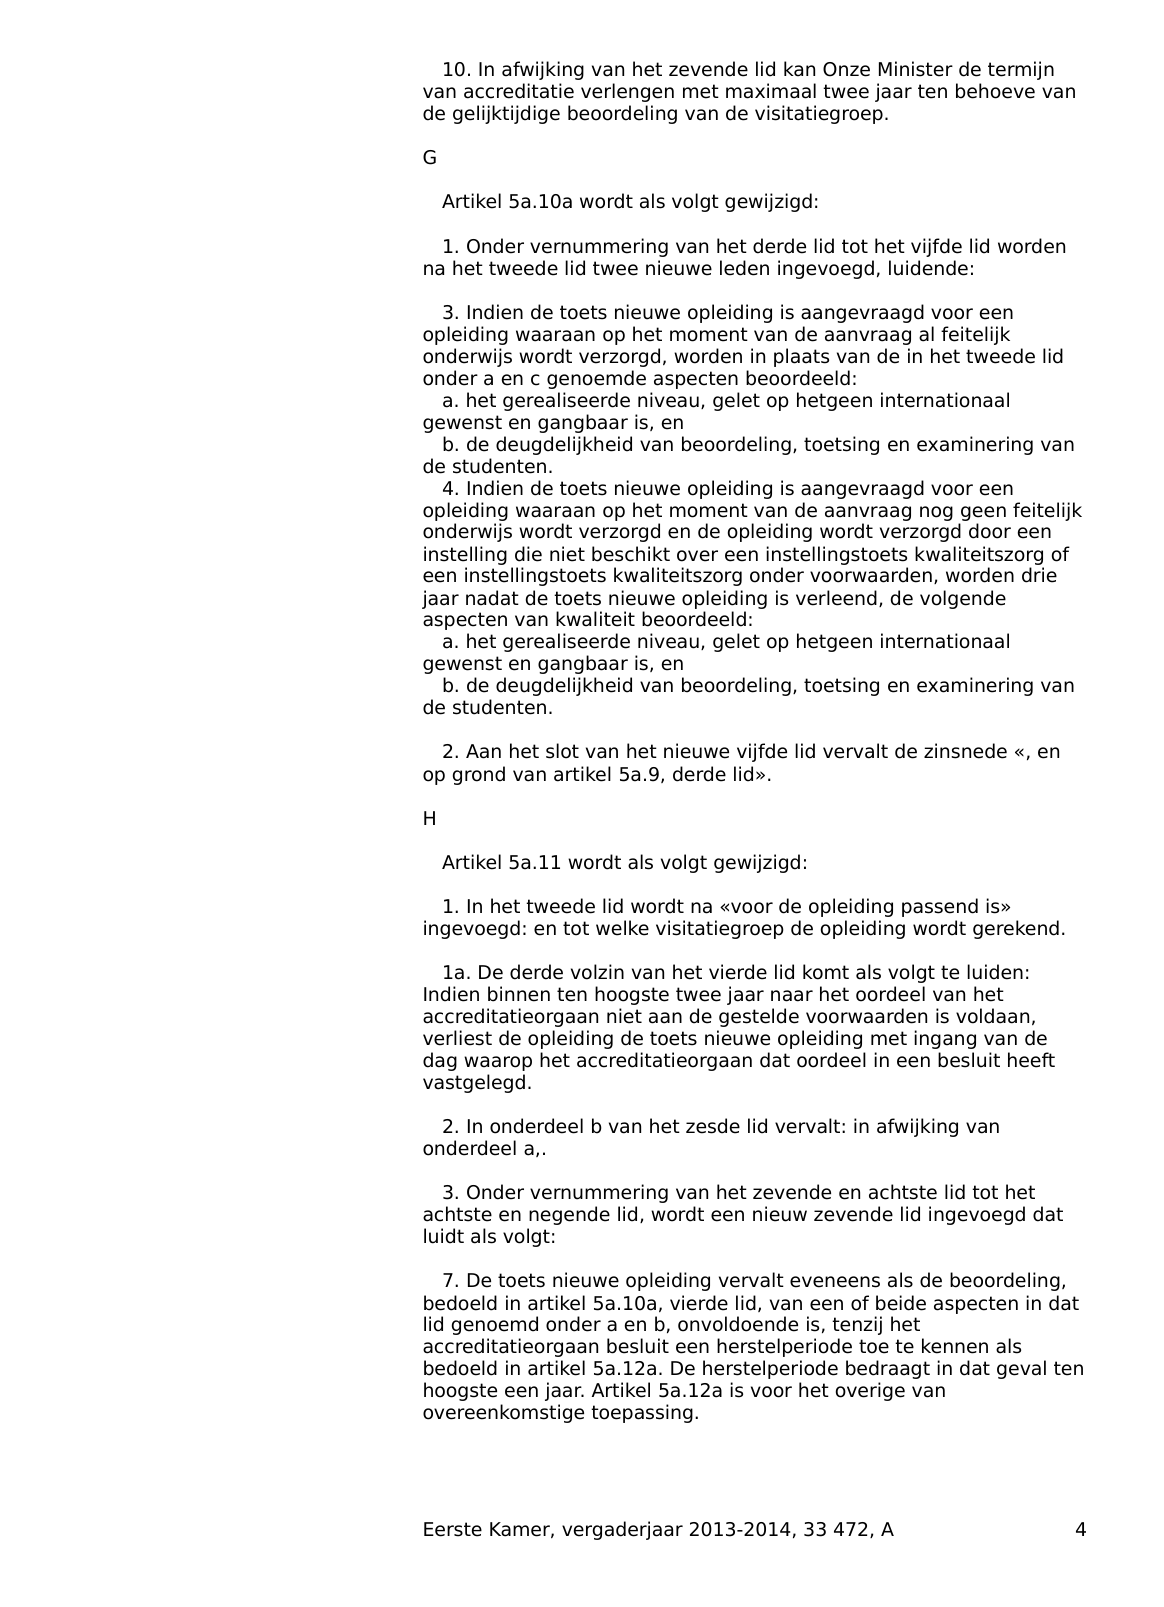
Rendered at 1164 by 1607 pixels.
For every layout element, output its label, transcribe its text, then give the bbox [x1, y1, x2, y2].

text 1. In het tweede lid wordt na «voor de opleiding passend is» ingevoegd: en tot welke visitatiegroep de opleiding wordt gerekend. [422, 896, 1087, 940]
text H [422, 808, 1087, 829]
text a. het gerealiseerde niveau, gelet op hetgeen internationaal gewenst en gangbaar is, en [422, 631, 1087, 675]
text 3. Onder vernummering van het zevende en achtste lid tot het achtste en negende lid, wordt een nieuw zevende lid ingevoegd dat luidt als volgt: [422, 1182, 1087, 1248]
text a. het gerealiseerde niveau, gelet op hetgeen internationaal gewenst en gangbaar is, en [422, 389, 1087, 433]
text 2. In onderdeel b van het zesde lid vervalt: in afwijking van onderdeel a,. [422, 1116, 1087, 1160]
text 1. Onder vernummering van het derde lid tot het vijfde lid worden na het tweede lid twee nieuwe leden ingevoegd, luidende: [422, 236, 1087, 279]
text b. de deugdelijkheid van beoordeling, toetsing en examinering van de studenten. [422, 433, 1087, 477]
text b. de deugdelijkheid van beoordeling, toetsing en examinering van de studenten. [422, 675, 1087, 719]
text 4. Indien de toets nieuwe opleiding is aangevraagd voor een opleiding waaraan op het moment van de aanvraag nog geen feitelijk onderwijs wordt verzorgd en de opleiding wordt verzorgd door een instelling die niet beschikt over een instellingstoets kwaliteitszorg of een instellingstoets kwaliteitszorg onder voorwaarden, worden drie jaar nadat de toets nieuwe opleiding is verleend, de volgende aspecten van kwaliteit beoordeeld: [422, 477, 1087, 631]
text G [422, 147, 1087, 169]
text 2. Aan het slot van het nieuwe vijfde lid vervalt de zinsnede «, en op grond van artikel 5a.9, derde lid». [422, 741, 1087, 785]
text Artikel 5a.10a wordt als volgt gewijzigd: [422, 191, 1087, 213]
text Artikel 5a.11 wordt als volgt gewijzigd: [422, 852, 1087, 874]
text 1a. De derde volzin van het vierde lid komt als volgt te luiden: Indien binnen ten hoogste twee jaar naar het oordeel van het accreditatieorgaan niet aan de gestelde voorwaarden is voldaan, verliest de opleiding de toets nieuwe opleiding met ingang van de dag waarop het accreditatieorgaan dat oordeel in een besluit heeft vastgelegd. [422, 962, 1087, 1094]
text 3. Indien de toets nieuwe opleiding is aangevraagd voor een opleiding waaraan op het moment van de aanvraag al feitelijk onderwijs wordt verzorgd, worden in plaats van de in het tweede lid onder a en c genoemde aspecten beoordeeld: [422, 302, 1087, 389]
text 7. De toets nieuwe opleiding vervalt eveneens als de beoordeling, bedoeld in artikel 5a.10a, vierde lid, van een of beide aspecten in dat lid genoemd onder a en b, onvoldoende is, tenzij het accreditatieorgaan besluit een herstelperiode toe te kennen als bedoeld in artikel 5a.12a. De herstelperiode bedraagt in dat geval ten hoogste een jaar. Artikel 5a.12a is voor het overige van overeenkomstige toepassing. [422, 1270, 1087, 1424]
text 10. In afwijking van het zevende lid kan Onze Minister de termijn van accreditatie verlengen met maximaal twee jaar ten behoeve van de gelijktijdige beoordeling van de visitatiegroep. [422, 59, 1087, 125]
